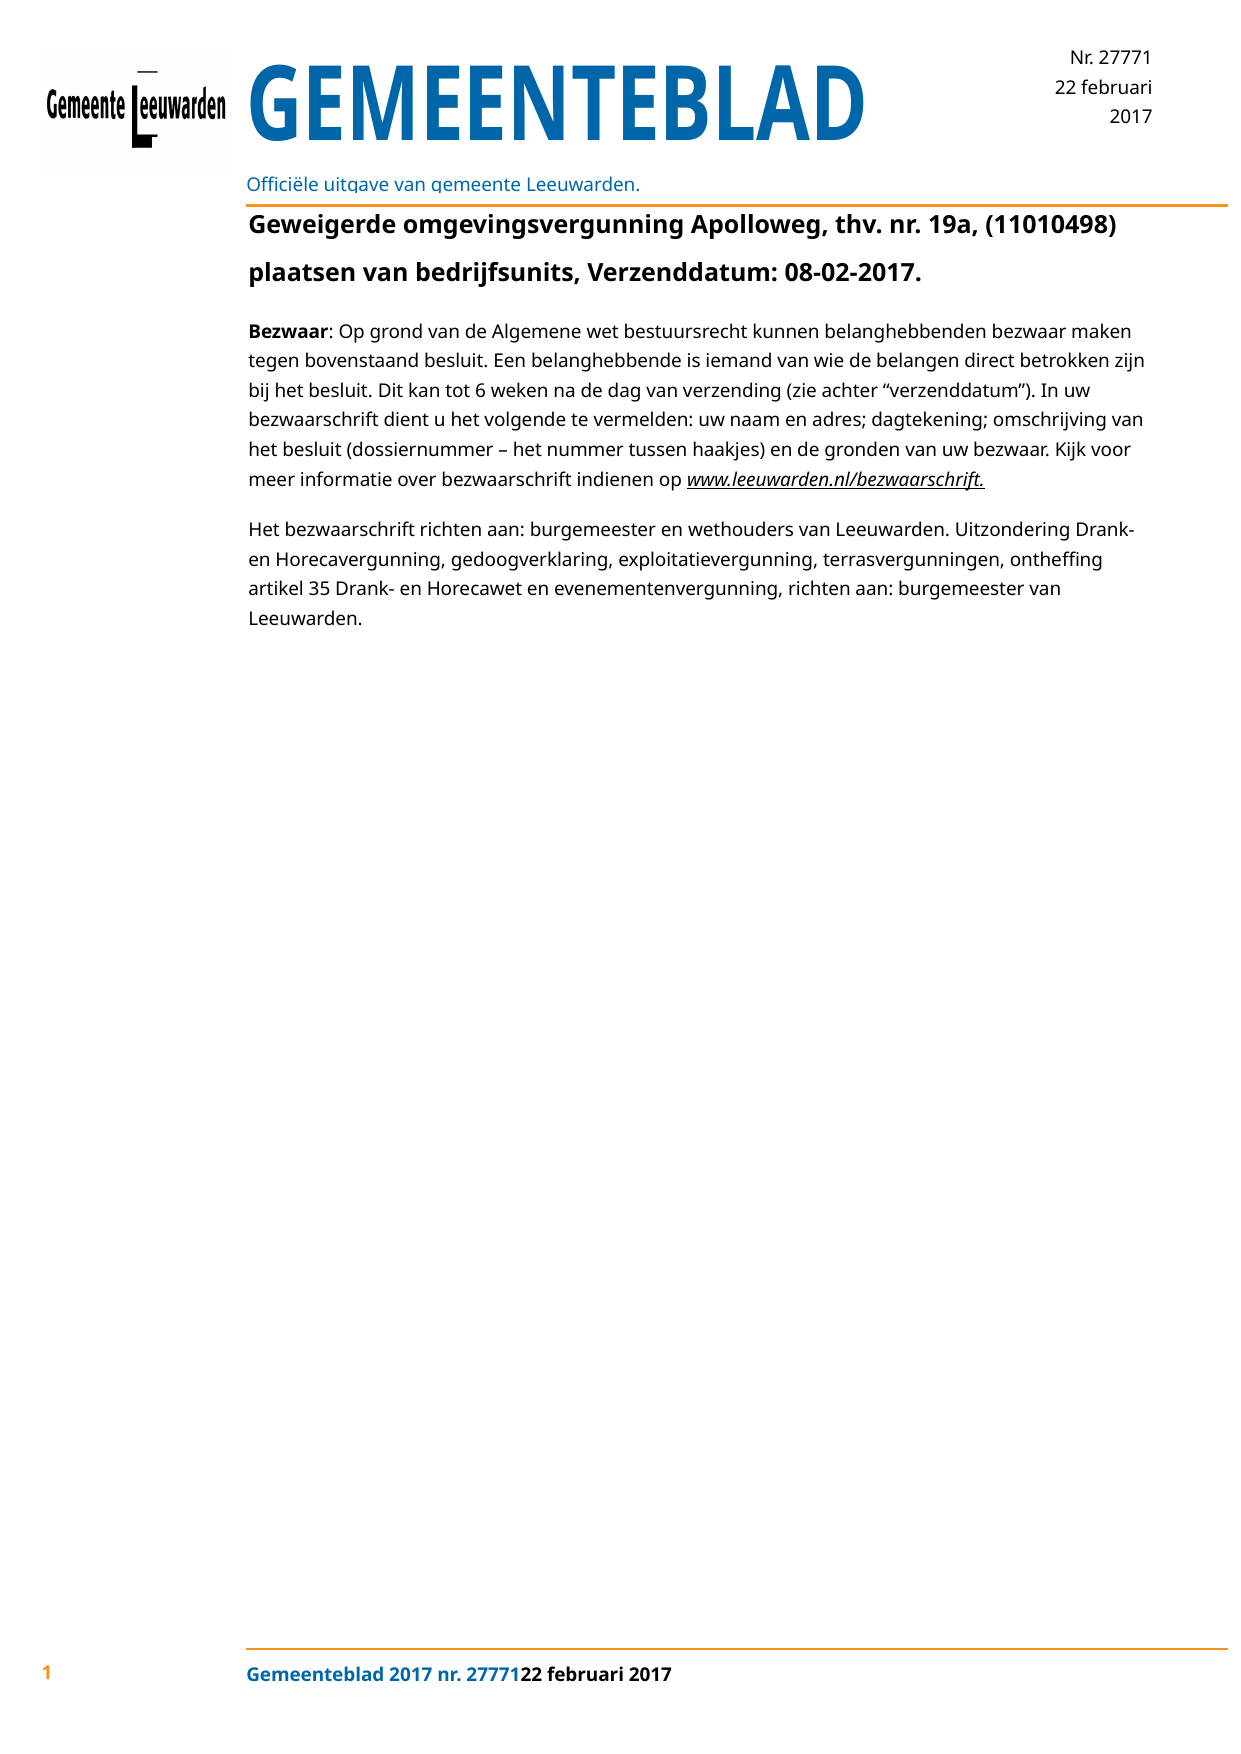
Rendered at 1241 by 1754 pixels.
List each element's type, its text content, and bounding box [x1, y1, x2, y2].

text Het bezwaarschrift richten aan: burgemeester en wethouders van Leeuwarden. Uitzondering Drank- en Horecavergunning, gedoogverklaring, exploitatievergunning, terrasvergunningen, ontheffing artikel 35 Drank- en Horecawet en evenementenvergunning, richten aan: burgemeester van Leeuwarden. [248, 516, 1152, 631]
picture [41, 47, 231, 172]
text Geweigerde omgevingsvergunning Apolloweg, thv. nr. 19a, (11010498) plaatsen van bedrijfsunits, Verzenddatum: 08-02-2017. [248, 207, 1152, 288]
text Bezwaar: Op grond van de Algemene wet bestuursrecht kunnen belanghebbenden bezwaar maken tegen bovenstaand besluit. Een belanghebbende is iemand van wie de belangen direct betrokken zijn bij het besluit. Dit kan tot 6 weken na de dag van verzending (zie achter “verzenddatum”). In uw bezwaarschrift dient u het volgende te vermelden: uw naam en adres; dagtekening; omschrijving van het besluit (dossiernummer – het nummer tussen haakjes) en de gronden van uw bezwaar. Kijk voor meer informatie over bezwaarschrift indienen op www.leeuwarden.nl/bezwaarschrift. [248, 318, 1152, 492]
